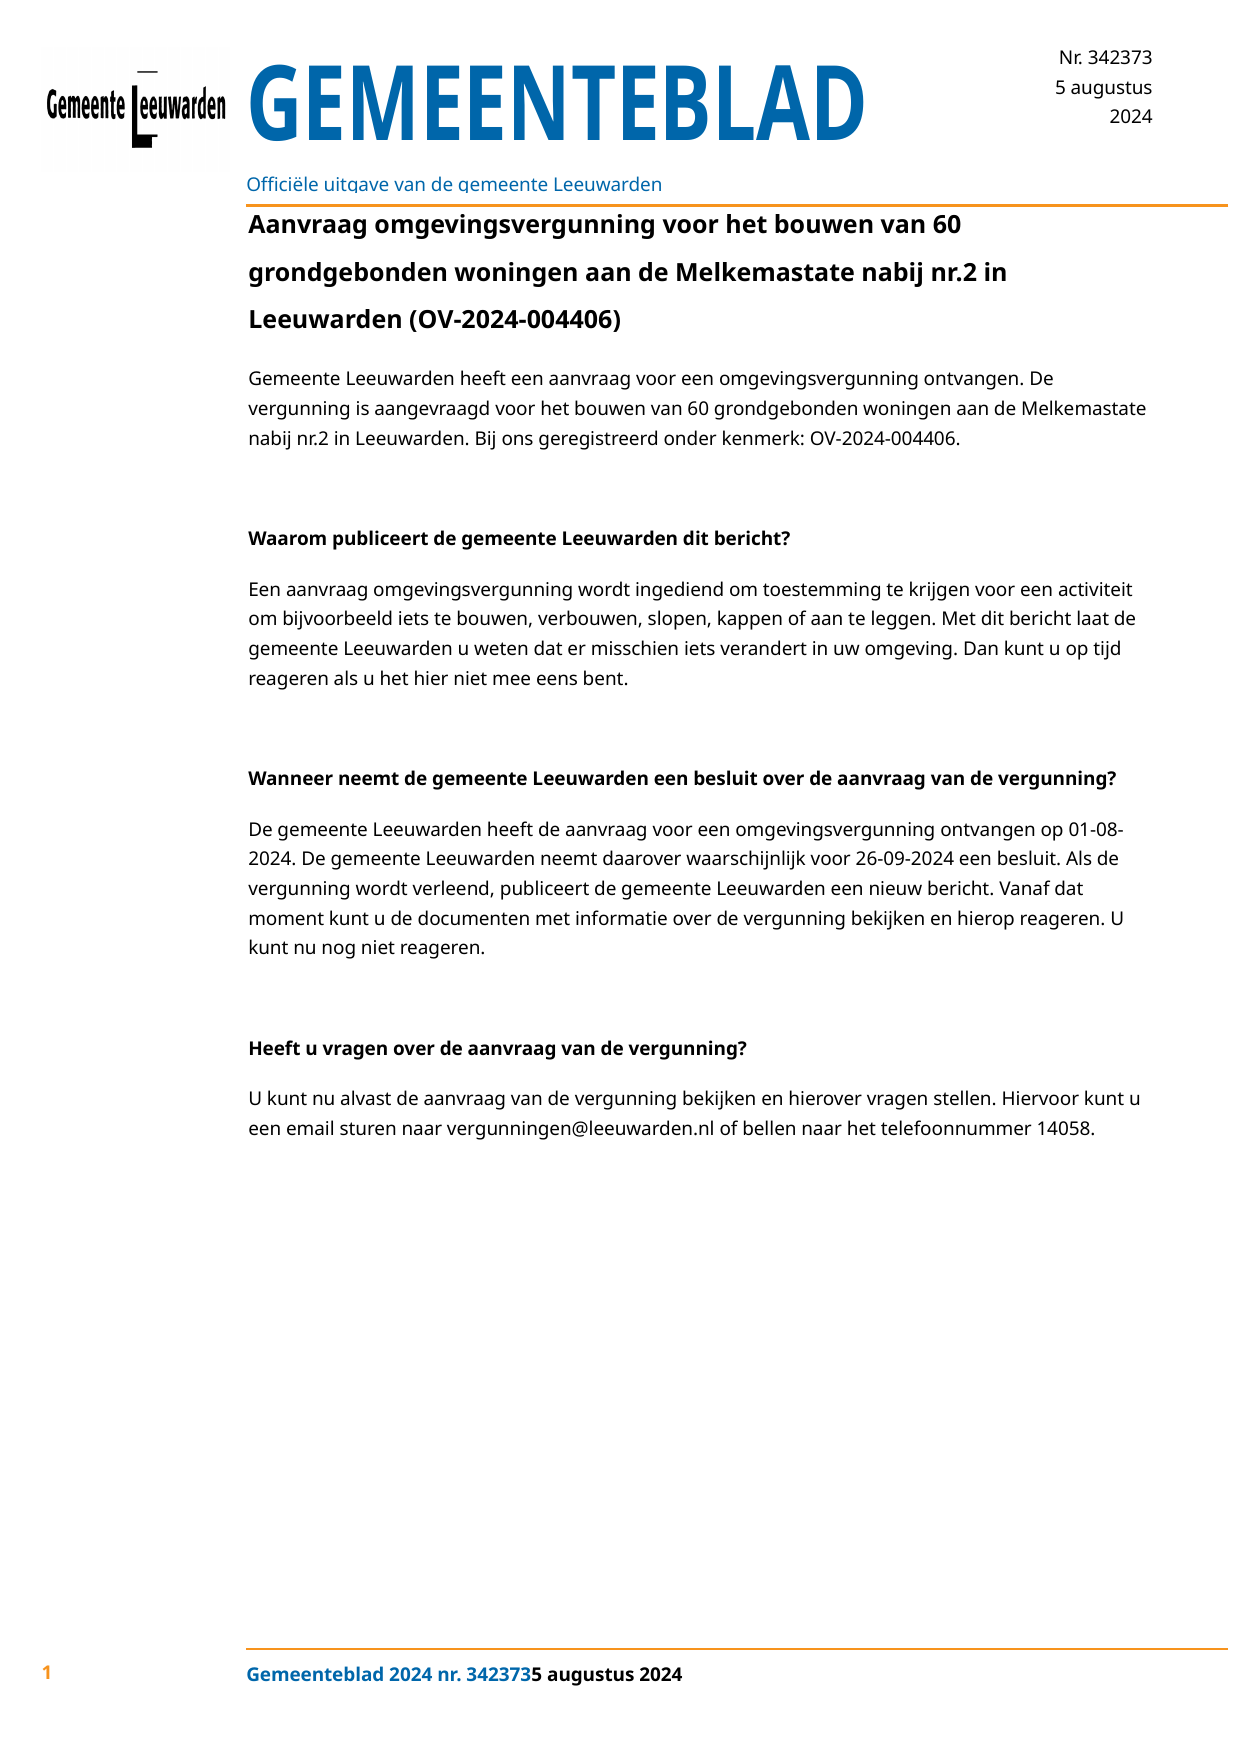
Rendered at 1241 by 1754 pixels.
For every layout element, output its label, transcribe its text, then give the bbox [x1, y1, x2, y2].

text Gemeente Leeuwarden heeft een aanvraag voor een omgevingsvergunning ontvangen. De vergunning is aangevraagd voor het bouwen van 60 grondgebonden woningen aan de Melkemastate nabij nr.2 in Leeuwarden. Bij ons geregistreerd onder kenmerk: OV-2024-004406. [248, 366, 1152, 450]
text Een aanvraag omgevingsvergunning wordt ingediend om toestemming te krijgen voor een activiteit om bijvoorbeeld iets te bouwen, verbouwen, slopen, kappen of aan te leggen. Met dit bericht laat de gemeente Leeuwarden u weten dat er misschien iets verandert in uw omgeving. Dan kunt u op tijd reageren als u het hier niet mee eens bent. [248, 576, 1152, 690]
text Wanneer neemt de gemeente Leeuwarden een besluit over de aanvraag van de vergunning? [248, 766, 1152, 791]
text De gemeente Leeuwarden heeft de aanvraag voor een omgevingsvergunning ontvangen op 01-08-2024. De gemeente Leeuwarden neemt daarover waarschijnlijk voor 26-09-2024 een besluit. Als de vergunning wordt verleend, publiceert de gemeente Leeuwarden een nieuw bericht. Vanaf dat moment kunt u de documenten met informatie over de vergunning bekijken en hierop reageren. U kunt nu nog niet reageren. [248, 816, 1152, 960]
picture [41, 47, 231, 172]
text Aanvraag omgevingsvergunning voor het bouwen van 60 grondgebonden woningen aan de Melkemastate nabij nr.2 in Leeuwarden (OV-2024-004406) [248, 207, 1152, 336]
text Waarom publiceert de gemeente Leeuwarden dit bericht? [248, 526, 1152, 551]
text U kunt nu alvast de aanvraag van de vergunning bekijken en hierover vragen stellen. Hiervoor kunt u een email sturen naar vergunningen@leeuwarden.nl of bellen naar het telefoonnummer 14058. [248, 1086, 1152, 1141]
text Heeft u vragen over de aanvraag van de vergunning? [248, 1035, 1152, 1061]
